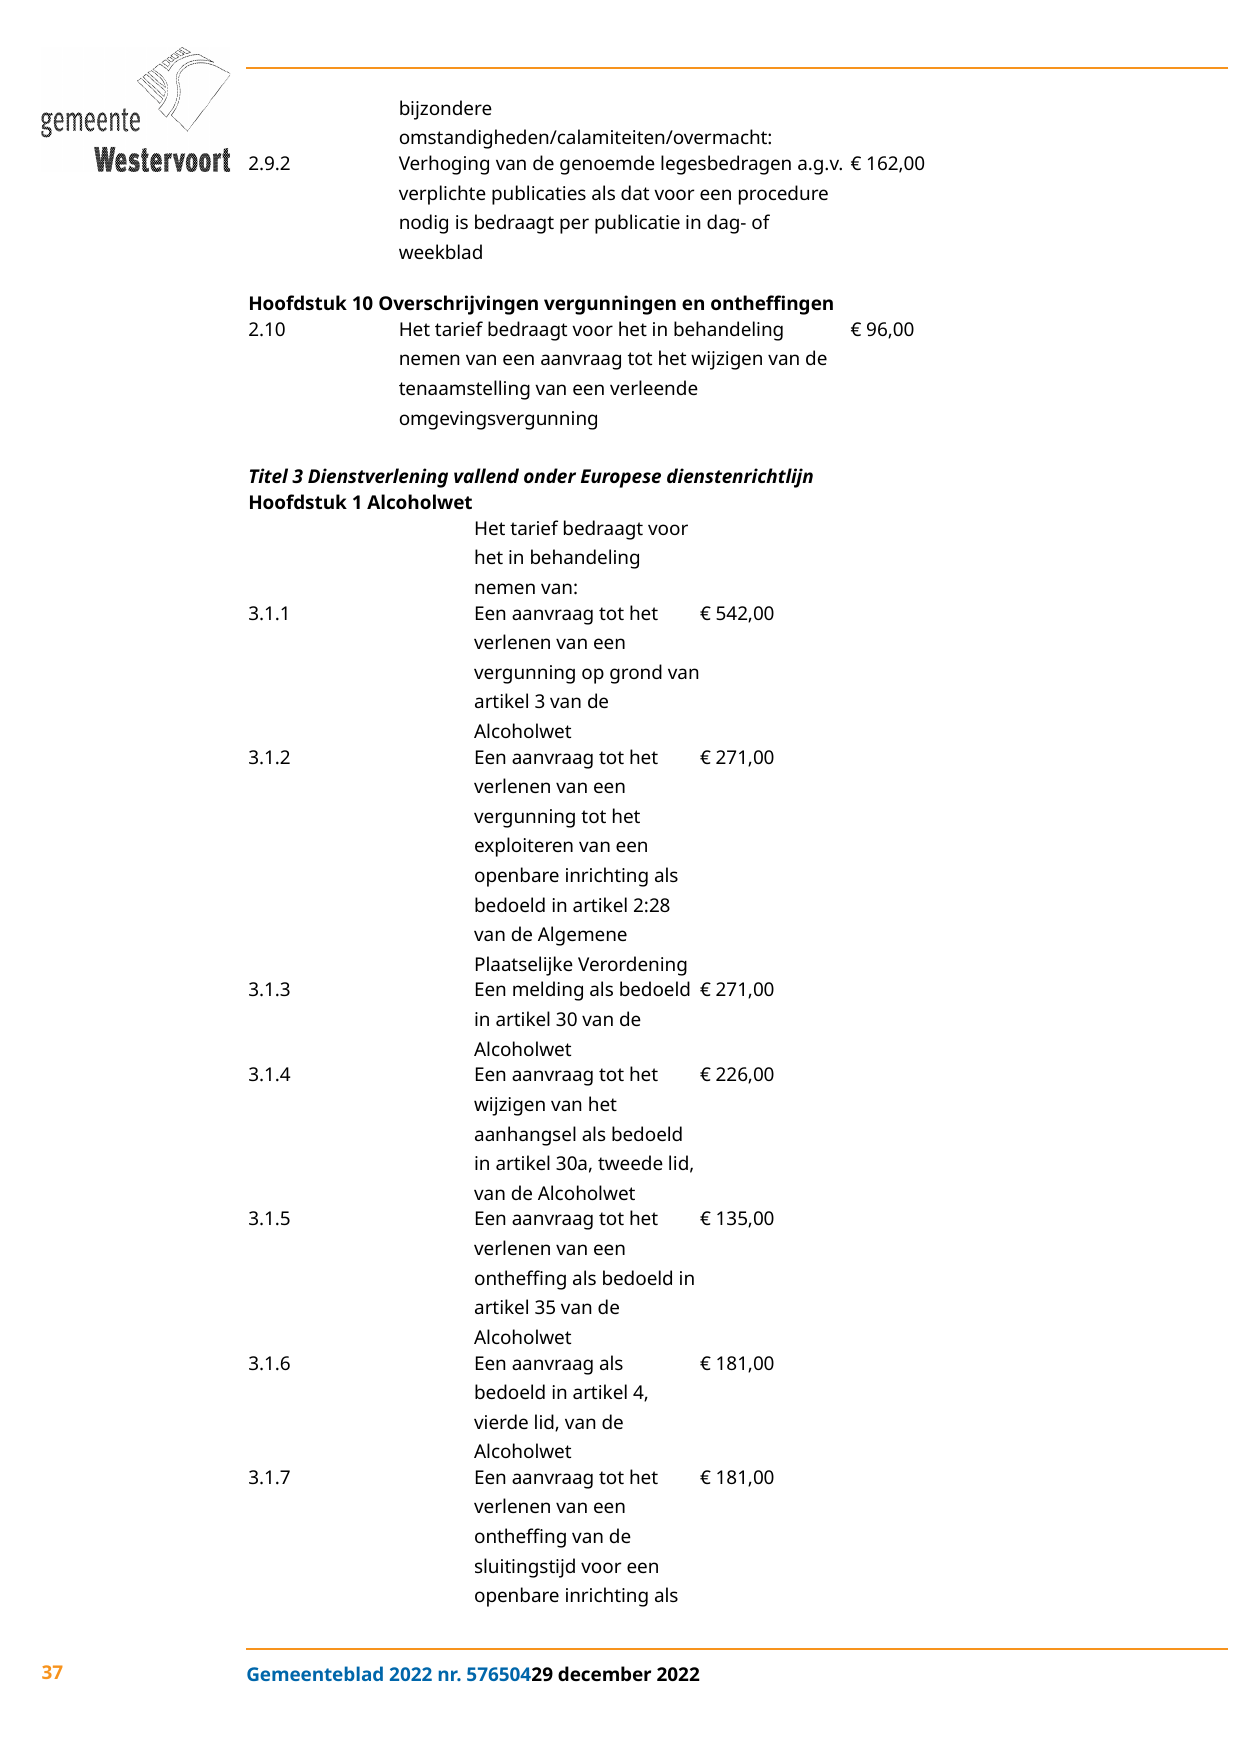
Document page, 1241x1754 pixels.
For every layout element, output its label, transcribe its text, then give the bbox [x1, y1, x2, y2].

table_cell € 226,00 [700, 1062, 926, 1206]
table_cell Hoofdstuk 1 Alcoholwet [248, 489, 926, 515]
table_cell 2.9.2 [248, 150, 398, 264]
table_cell 3.1.2 [248, 744, 474, 977]
table_cell Verhoging van de genoemde legesbedragen a.g.v. verplichte publicaties als dat voor een procedure nodig is bedraagt per publicatie in dag- of weekblad [399, 150, 850, 264]
table_cell bijzondere omstandigheden/calamiteiten/overmacht: [399, 95, 850, 150]
table_cell Een aanvraag tot het verlenen van een ontheffing van de sluitingstijd voor een openbare inrichting als [474, 1464, 700, 1608]
table_cell Een aanvraag als bedoeld in artikel 4, vierde lid, van de Alcoholwet [474, 1350, 700, 1464]
table_cell € 135,00 [700, 1206, 926, 1350]
table_cell Het tarief bedraagt voor het in behandeling nemen van: [474, 515, 700, 600]
table_cell € 181,00 [700, 1350, 926, 1464]
picture [41, 47, 231, 172]
table_cell € 96,00 [850, 316, 1001, 431]
table_cell [399, 265, 850, 290]
table_cell 3.1.3 [248, 977, 474, 1062]
table_cell [248, 95, 398, 150]
table_cell 3.1.6 [248, 1350, 474, 1464]
table_cell [700, 515, 926, 600]
table_cell Een aanvraag tot het verlenen van een ontheffing als bedoeld in artikel 35 van de Alcoholwet [474, 1206, 700, 1350]
table_cell Een aanvraag tot het wijzigen van het aanhangsel als bedoeld in artikel 30a, tweede lid, van de Alcoholwet [474, 1062, 700, 1206]
table_cell 3.1.7 [248, 1464, 474, 1608]
table_cell [850, 265, 1001, 290]
table_cell 2.10 [248, 316, 398, 431]
table_cell Hoofdstuk 10 Overschrijvingen vergunningen en ontheffingen [248, 290, 850, 316]
table_cell [850, 95, 1001, 150]
table_cell Een aanvraag tot het verlenen van een vergunning tot het exploiteren van een openbare inrichting als bedoeld in artikel 2:28 van de Algemene Plaatselijke Verordening [474, 744, 700, 977]
table_cell Het tarief bedraagt voor het in behandeling nemen van een aanvraag tot het wijzigen van de tenaamstelling van een verleende omgevingsvergunning [399, 316, 850, 431]
table_header Titel 3 Dienstverlening vallend onder Europese dienstenrichtlijn [248, 464, 926, 489]
table_cell 3.1.4 [248, 1062, 474, 1206]
table_cell 3.1.1 [248, 600, 474, 744]
table_cell [248, 515, 474, 600]
table_cell Een aanvraag tot het verlenen van een vergunning op grond van artikel 3 van de Alcoholwet [474, 600, 700, 744]
table_cell € 181,00 [700, 1464, 926, 1608]
table_cell Een melding als bedoeld in artikel 30 van de Alcoholwet [474, 977, 700, 1062]
table_cell € 271,00 [700, 744, 926, 977]
table_cell € 162,00 [850, 150, 1001, 264]
table_cell [248, 265, 398, 290]
table_cell € 271,00 [700, 977, 926, 1062]
table_cell [850, 290, 1001, 316]
table_cell € 542,00 [700, 600, 926, 744]
table_cell 3.1.5 [248, 1206, 474, 1350]
